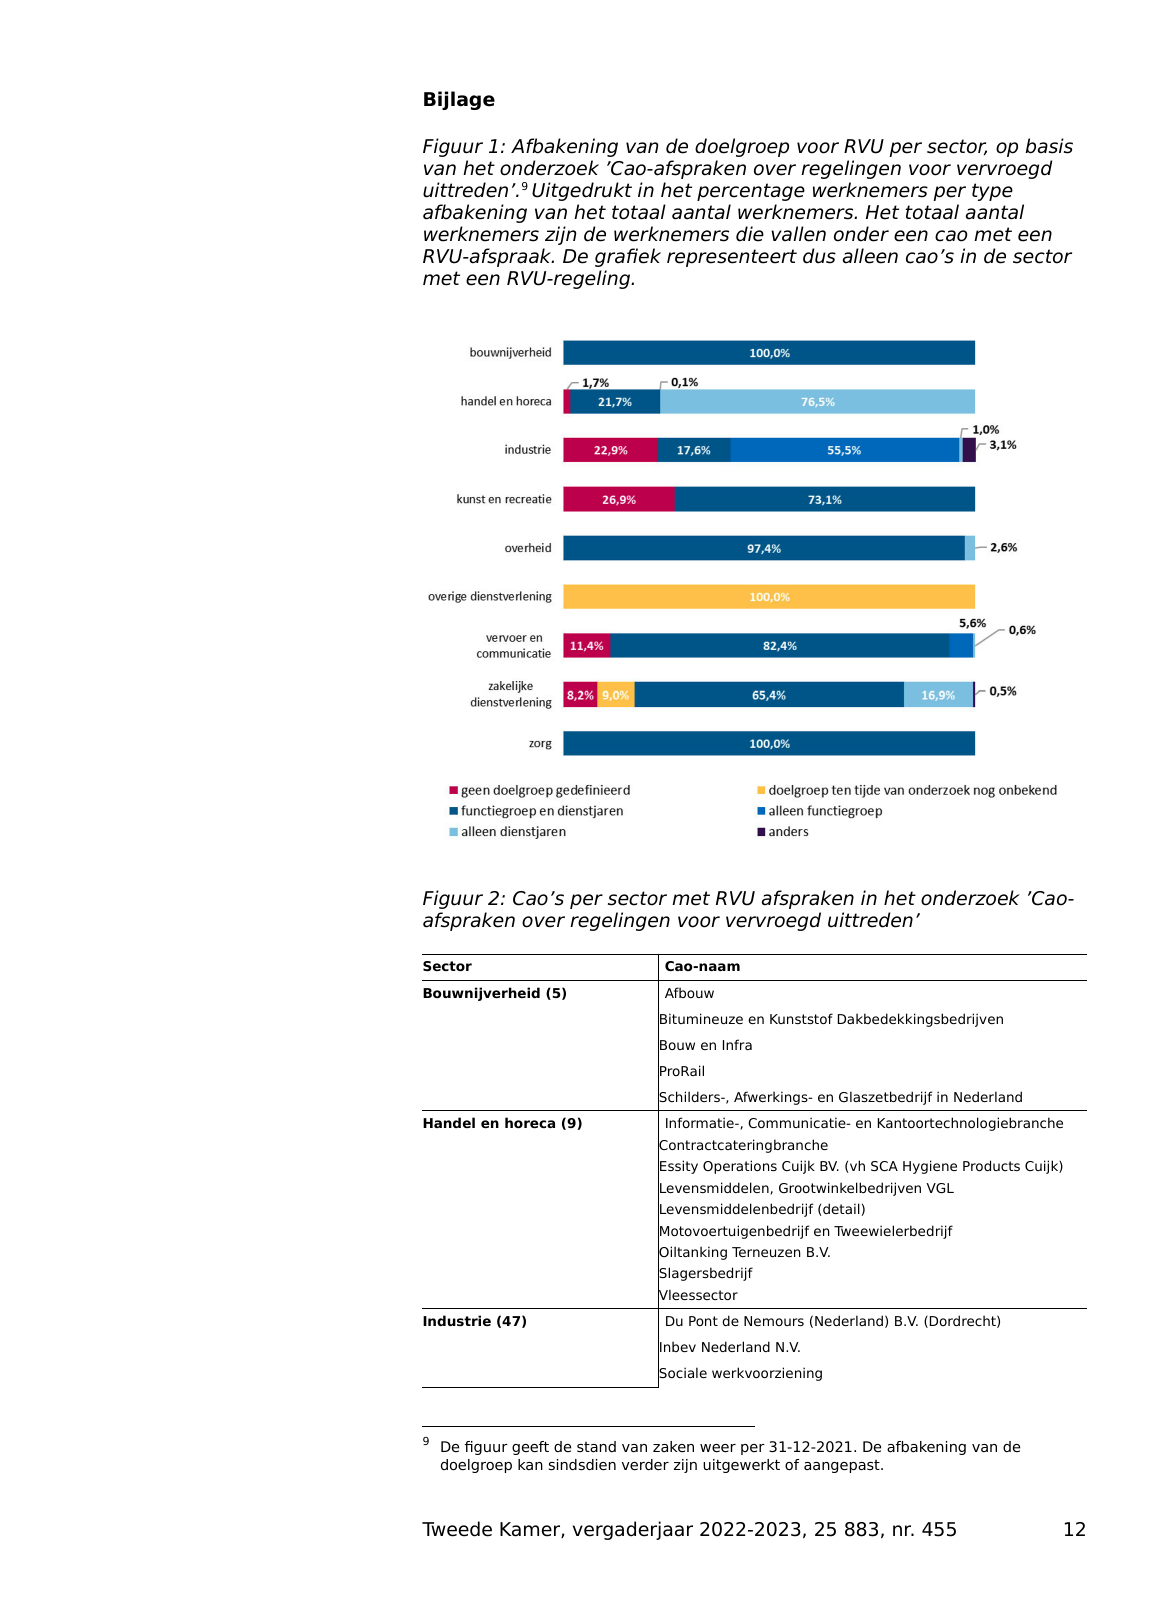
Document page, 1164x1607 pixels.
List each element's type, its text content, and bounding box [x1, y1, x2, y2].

table_cell Handel en horeca (9) [422, 1111, 658, 1308]
table_cell Informatie-, Communicatie- en Kantoortechnologiebranche [659, 1111, 1087, 1137]
table_cell Vleessector [659, 1287, 1087, 1308]
table_cell Sociale werkvoorziening [659, 1361, 1087, 1387]
table_cell Motovoertuigenbedrijf en Tweewielerbedrijf [659, 1223, 1087, 1244]
table_header Cao-naam [659, 955, 1087, 980]
table_cell Bouwnijverheid (5) [422, 981, 658, 1110]
table_cell Levensmiddelen, Grootwinkelbedrijven VGL [659, 1180, 1087, 1201]
table_header Sector [422, 955, 658, 980]
table_cell Inbev Nederland N.V. [659, 1334, 1087, 1361]
table_cell Oiltanking Terneuzen B.V. [659, 1244, 1087, 1265]
table_cell Levensmiddelenbedrijf (detail) [659, 1201, 1087, 1222]
table_cell Contractcateringbranche [659, 1137, 1087, 1158]
subtitle Bijlage [77, 89, 1087, 111]
text Figuur 1: Afbakening van de doelgroep voor RVU per sector, op basis van het onderzoek ’Cao-afspraken over regelingen voor vervroegd uittreden’.Uitgedrukt in het percentage werknemers per type afbakening van het totaal aantal werknemers. Het totaal aantal werknemers zijn de werknemers die vallen onder een cao met een RVU-afspraak. De grafiek representeert dus alleen cao’s in de sector met een RVU-regeling. [422, 136, 1087, 290]
picture [422, 312, 1072, 844]
table_cell Schilders-, Afwerkings- en Glaszetbedrijf in Nederland [659, 1084, 1087, 1110]
table_cell Industrie (47) [422, 1309, 658, 1387]
table_cell ProRail [659, 1058, 1087, 1084]
table_cell Bitumineuze en Kunststof Dakbedekkingsbedrijven [659, 1006, 1087, 1032]
text Figuur 2: Cao’s per sector met RVU afspraken in het onderzoek ’Cao-afspraken over regelingen voor vervroegd uittreden’ [422, 888, 1087, 932]
table_cell Du Pont de Nemours (Nederland) B.V. (Dordrecht) [659, 1309, 1087, 1334]
table_cell Afbouw [659, 981, 1087, 1006]
text De figuur geeft de stand van zaken weer per 31-12-2021. De afbakening van de doelgroep kan sindsdien verder zijn uitgewerkt of aangepast. [422, 1435, 1087, 1474]
table_cell Slagersbedrijf [659, 1265, 1087, 1287]
table_cell Bouw en Infra [659, 1032, 1087, 1058]
table_cell Essity Operations Cuijk BV. (vh SCA Hygiene Products Cuijk) [659, 1158, 1087, 1179]
